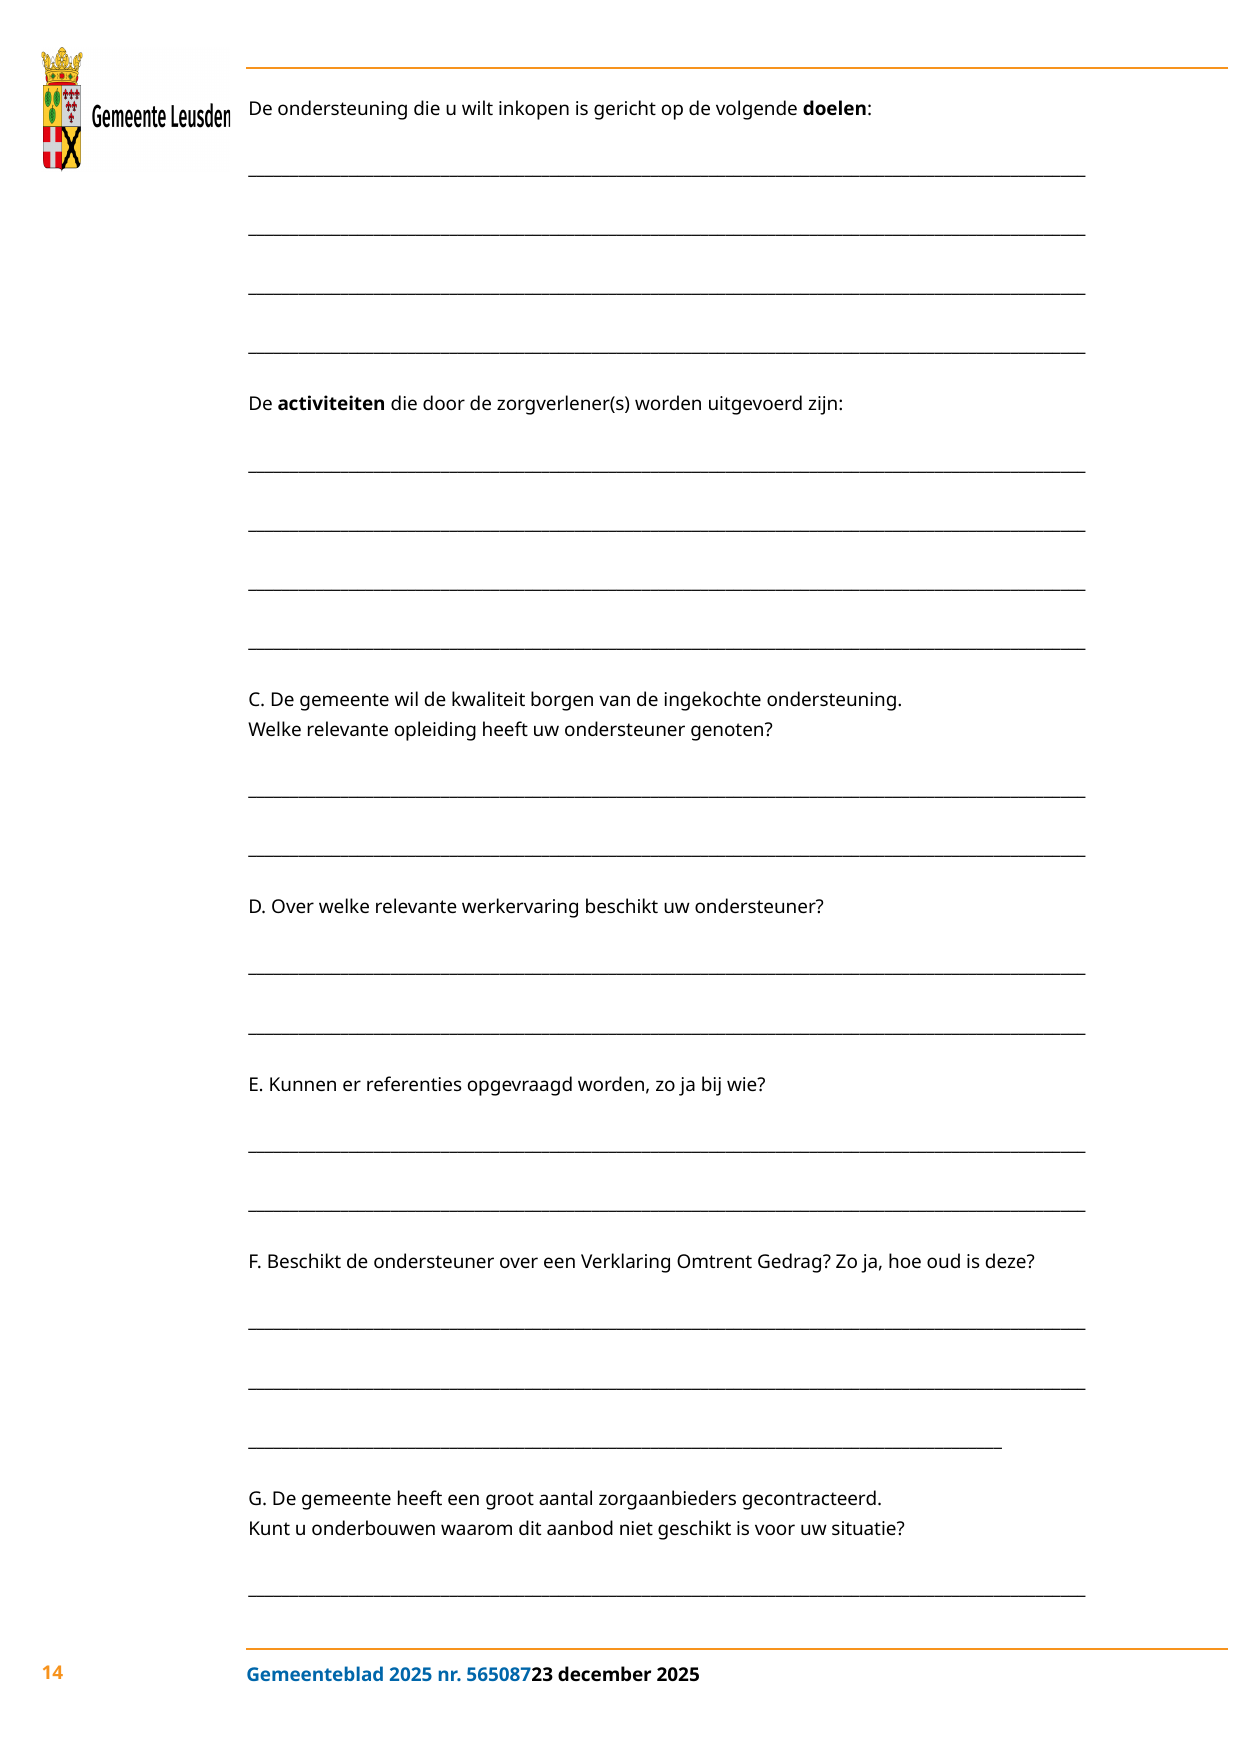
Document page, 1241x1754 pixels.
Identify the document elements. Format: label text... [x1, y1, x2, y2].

text Kunt u onderbouwen waarom dit aanbod niet geschikt is voor uw situatie? [248, 1515, 1152, 1541]
text ____________________________________________________________________________________________________ [248, 1574, 1152, 1600]
text De ondersteuning die u wilt inkopen is gericht op de volgende doelen: [248, 95, 1152, 121]
text ____________________________________________________________________________________________________ [248, 953, 1152, 978]
text ____________________________________________________________________________________________________ [248, 1130, 1152, 1156]
text De activiteiten die door de zorgverlener(s) worden uitgevoerd zijn: [248, 391, 1152, 416]
text ____________________________________________________________________________________________________ [248, 1367, 1152, 1393]
text ____________________________________________________________________________________________________ [248, 450, 1152, 476]
text C. De gemeente wil de kwaliteit borgen van de ingekochte ondersteuning. [248, 686, 1152, 712]
text ____________________________________________________________________________________________________ [248, 331, 1152, 357]
text ____________________________________________________________________________________________________ [248, 1189, 1152, 1215]
text ____________________________________________________________________________________________________ [248, 775, 1152, 801]
text E. Kunnen er referenties opgevraagd worden, zo ja bij wie? [248, 1071, 1152, 1097]
text ____________________________________________________________________________________________________ [248, 568, 1152, 594]
text ____________________________________________________________________________________________________ [248, 1012, 1152, 1038]
text Welke relevante opleiding heeft uw ondersteuner genoten? [248, 716, 1152, 742]
text ____________________________________________________________________________________________________ [248, 272, 1152, 298]
picture [41, 47, 231, 172]
text ____________________________________________________________________________________________________ [248, 1308, 1152, 1333]
text D. Over welke relevante werkervaring beschikt uw ondersteuner? [248, 893, 1152, 919]
text ____________________________________________________________________________________________________ [248, 627, 1152, 653]
text G. De gemeente heeft een groot aantal zorgaanbieders gecontracteerd. [248, 1485, 1152, 1511]
text __________________________________________________________________________________________ [248, 1426, 1152, 1452]
text ____________________________________________________________________________________________________ [248, 213, 1152, 239]
text F. Beschikt de ondersteuner over een Verklaring Omtrent Gedrag? Zo ja, hoe oud is deze? [248, 1248, 1152, 1274]
text ____________________________________________________________________________________________________ [248, 834, 1152, 860]
text ____________________________________________________________________________________________________ [248, 509, 1152, 535]
text ____________________________________________________________________________________________________ [248, 154, 1152, 180]
